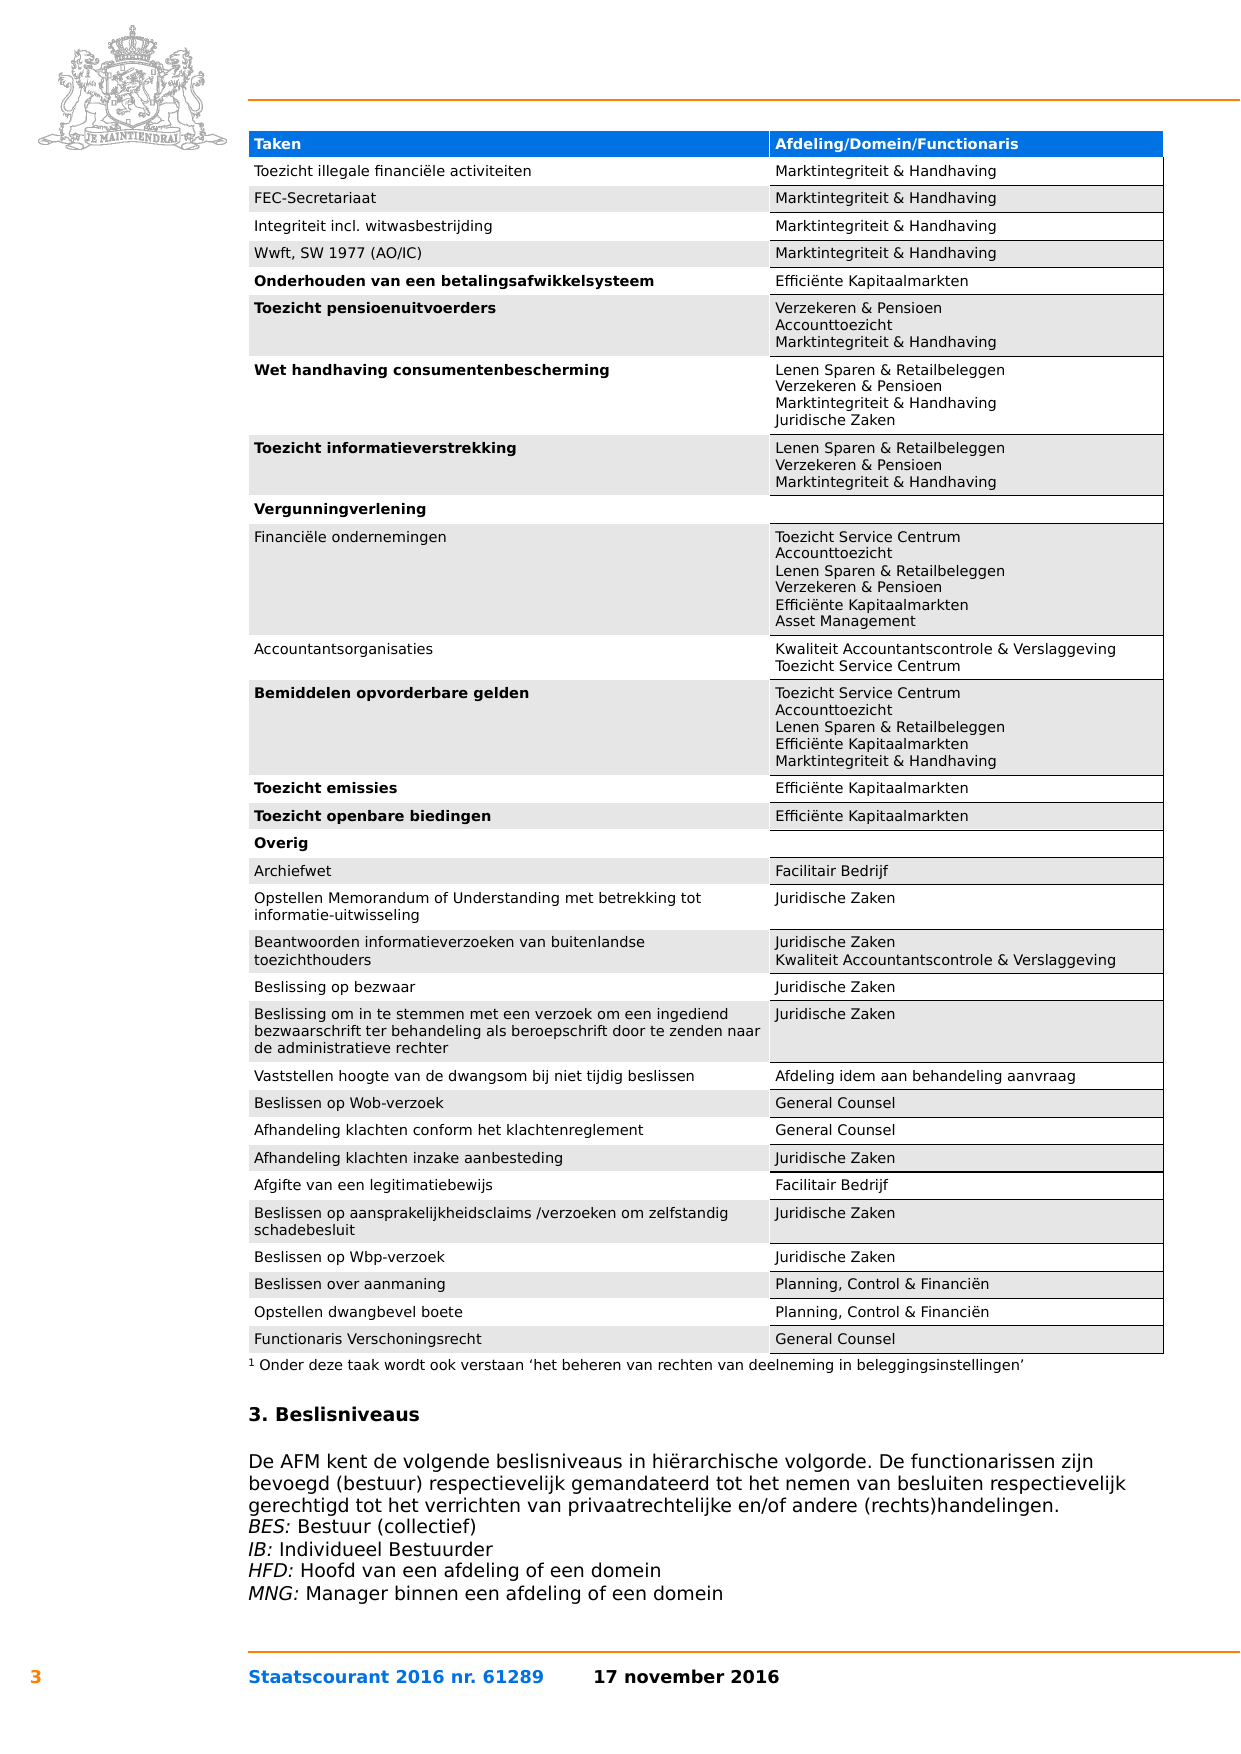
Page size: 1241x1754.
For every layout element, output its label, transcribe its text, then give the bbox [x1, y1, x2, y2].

table_cell Beslissen op Wob-verzoek [249, 1090, 769, 1117]
table_cell Juridische Zaken [770, 974, 1163, 1000]
table_cell Beslissing om in te stemmen met een verzoek om een ingediend bezwaarschrift ter behandeling als beroepschrift door te zenden naar de administratieve rechter [249, 1001, 769, 1062]
table_cell Facilitair Bedrijf [770, 858, 1163, 884]
table_cell Lenen Sparen & Retailbeleggen Verzekeren & Pensioen Marktintegriteit & Handhaving [770, 435, 1163, 495]
table_cell Afhandeling klachten inzake aanbesteding [249, 1145, 769, 1171]
table_cell Marktintegriteit & Handhaving [770, 158, 1163, 185]
table_cell Afdeling idem aan behandeling aanvraag [770, 1063, 1163, 1089]
table_header Taken [249, 131, 769, 157]
table_cell Efficiënte Kapitaalmarkten [770, 803, 1163, 829]
table_cell Efficiënte Kapitaalmarkten [770, 776, 1163, 802]
table_cell Toezicht pensioenuitvoerders [249, 295, 769, 356]
table_cell Beantwoorden informatieverzoeken van buitenlandse toezichthouders [249, 930, 769, 973]
table_cell Marktintegriteit & Handhaving [770, 186, 1163, 212]
table_cell Wwft, SW 1977 (AO/IC) [249, 241, 769, 267]
text MNG: Manager binnen een afdeling of een domein [248, 1582, 1163, 1604]
table_cell Marktintegriteit & Handhaving [770, 213, 1163, 239]
table_cell Beslissing op bezwaar [249, 974, 769, 1000]
picture [38, 25, 227, 150]
table_cell Juridische Zaken [770, 1200, 1163, 1243]
text De AFM kent de volgende beslisniveaus in hiërarchische volgorde. De functionarissen zijn bevoegd (bestuur) respectievelijk gemandateerd tot het nemen van besluiten respectievelijk gerechtigd tot het verrichten van privaatrechtelijke en/of andere (rechts)handelingen. [248, 1451, 1163, 1516]
table_header Afdeling/Domein/Functionaris [770, 131, 1163, 157]
table_cell Toezicht Service Centrum Accounttoezicht Lenen Sparen & Retailbeleggen Efficiënte Kapitaalmarkten Marktintegriteit & Handhaving [770, 680, 1163, 775]
subtitle 3. Beslisniveaus [248, 1403, 1163, 1426]
table_cell Wet handhaving consumentenbescherming [249, 357, 769, 434]
table_cell Opstellen dwangbevel boete [249, 1299, 769, 1325]
table_cell Facilitair Bedrijf [770, 1173, 1163, 1199]
table_cell Vaststellen hoogte van de dwangsom bij niet tijdig beslissen [249, 1063, 769, 1089]
table_cell Kwaliteit Accountantscontrole & Verslaggeving Toezicht Service Centrum [770, 636, 1163, 679]
table_cell Verzekeren & Pensioen Accounttoezicht Marktintegriteit & Handhaving [770, 295, 1163, 356]
table_cell Financiële ondernemingen [249, 524, 769, 635]
table_cell Planning, Control & Financiën [770, 1272, 1163, 1298]
table_cell General Counsel [770, 1326, 1163, 1353]
table_cell Integriteit incl. witwasbestrijding [249, 213, 769, 239]
table_cell Toezicht Service Centrum Accounttoezicht Lenen Sparen & Retailbeleggen Verzekeren & Pensioen Efficiënte Kapitaalmarkten Asset Management [770, 524, 1163, 635]
table_cell [770, 831, 1163, 857]
table_cell Lenen Sparen & Retailbeleggen Verzekeren & Pensioen Marktintegriteit & Handhaving Juridische Zaken [770, 357, 1163, 434]
table_cell Marktintegriteit & Handhaving [770, 241, 1163, 267]
table_cell Efficiënte Kapitaalmarkten [770, 268, 1163, 294]
table_cell Toezicht openbare biedingen [249, 803, 769, 829]
table_cell Juridische Zaken [770, 1145, 1163, 1171]
table_cell [770, 496, 1163, 523]
table_cell Beslissen over aanmaning [249, 1272, 769, 1298]
table_cell Toezicht informatieverstrekking [249, 435, 769, 495]
text IB: Individueel Bestuurder [248, 1538, 1163, 1560]
table_cell Functionaris Verschoningsrecht [249, 1326, 769, 1353]
table_cell Vergunningverlening [249, 496, 769, 523]
table_cell Beslissen op Wbp-verzoek [249, 1244, 769, 1271]
table_cell General Counsel [770, 1090, 1163, 1117]
table_cell 1 Onder deze taak wordt ook verstaan ‘het beheren van rechten van deelneming in beleggingsinstellingen’ [248, 1354, 1163, 1373]
table_cell Toezicht illegale financiële activiteiten [249, 158, 769, 185]
table_cell Bemiddelen opvorderbare gelden [249, 680, 769, 775]
table_cell Juridische Zaken [770, 1001, 1163, 1062]
table_cell Juridische Zaken [770, 885, 1163, 929]
table_cell Juridische Zaken Kwaliteit Accountantscontrole & Verslaggeving [770, 930, 1163, 973]
table_cell Toezicht emissies [249, 776, 769, 802]
table_cell Juridische Zaken [770, 1244, 1163, 1271]
table_cell Beslissen op aansprakelijkheidsclaims /verzoeken om zelfstandig schadebesluit [249, 1200, 769, 1243]
table_cell FEC-Secretariaat [249, 186, 769, 212]
table_cell Opstellen Memorandum of Understanding met betrekking tot informatie-uitwisseling [249, 885, 769, 929]
table_cell Archiefwet [249, 858, 769, 884]
table_cell Planning, Control & Financiën [770, 1299, 1163, 1325]
table_cell Onderhouden van een betalingsafwikkelsysteem [249, 268, 769, 294]
table_cell Overig [249, 831, 769, 857]
table_cell Afhandeling klachten conform het klachtenreglement [249, 1118, 769, 1144]
text BES: Bestuur (collectief) [248, 1516, 1163, 1538]
text HFD: Hoofd van een afdeling of een domein [248, 1560, 1163, 1582]
table_cell Accountantsorganisaties [249, 636, 769, 679]
table_cell General Counsel [770, 1118, 1163, 1144]
table_cell Afgifte van een legitimatiebewijs [249, 1173, 769, 1199]
